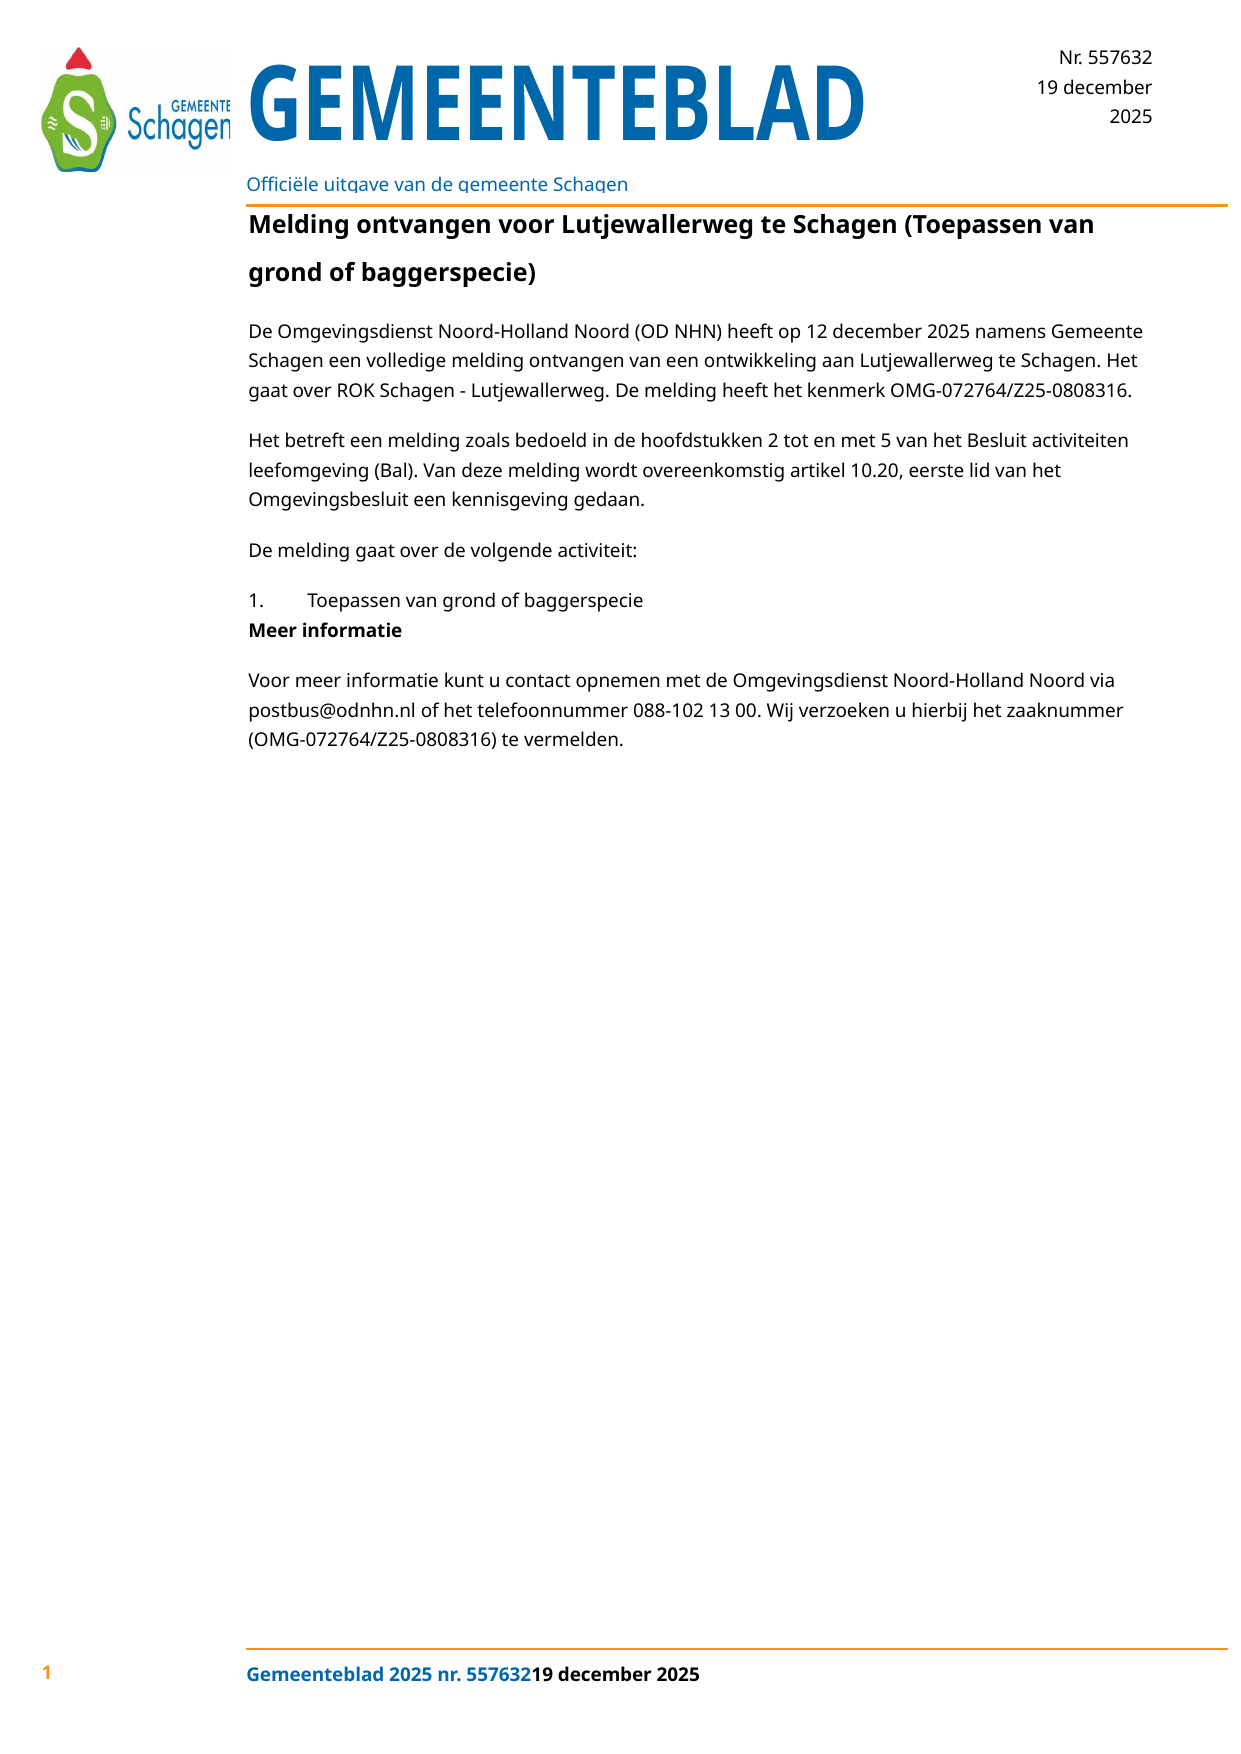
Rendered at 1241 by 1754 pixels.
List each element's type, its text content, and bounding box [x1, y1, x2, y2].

text De melding gaat over de volgende activiteit: [248, 537, 1152, 563]
text Melding ontvangen voor Lutjewallerweg te Schagen (Toepassen van grond of baggerspecie) [248, 207, 1152, 288]
list Toepassen van grond of baggerspecie [248, 587, 1152, 613]
text Het betreft een melding zoals bedoeld in de hoofdstukken 2 tot en met 5 van het Besluit activiteiten leefomgeving (Bal). Van deze melding wordt overeenkomstig artikel 10.20, eerste lid van het Omgevingsbesluit een kennisgeving gedaan. [248, 427, 1152, 512]
text Meer informatie [248, 617, 1152, 643]
picture [41, 47, 231, 172]
text Voor meer informatie kunt u contact opnemen met de Omgevingsdienst Noord-Holland Noord via postbus@odnhn.nl of het telefoonnummer 088-102 13 00. Wij verzoeken u hierbij het zaaknummer (OMG-072764/Z25-0808316) te vermelden. [248, 667, 1152, 752]
text De Omgevingsdienst Noord-Holland Noord (OD NHN) heeft op 12 december 2025 namens Gemeente Schagen een volledige melding ontvangen van een ontwikkeling aan Lutjewallerweg te Schagen. Het gaat over ROK Schagen - Lutjewallerweg. De melding heeft het kenmerk OMG-072764/Z25-0808316. [248, 318, 1152, 403]
